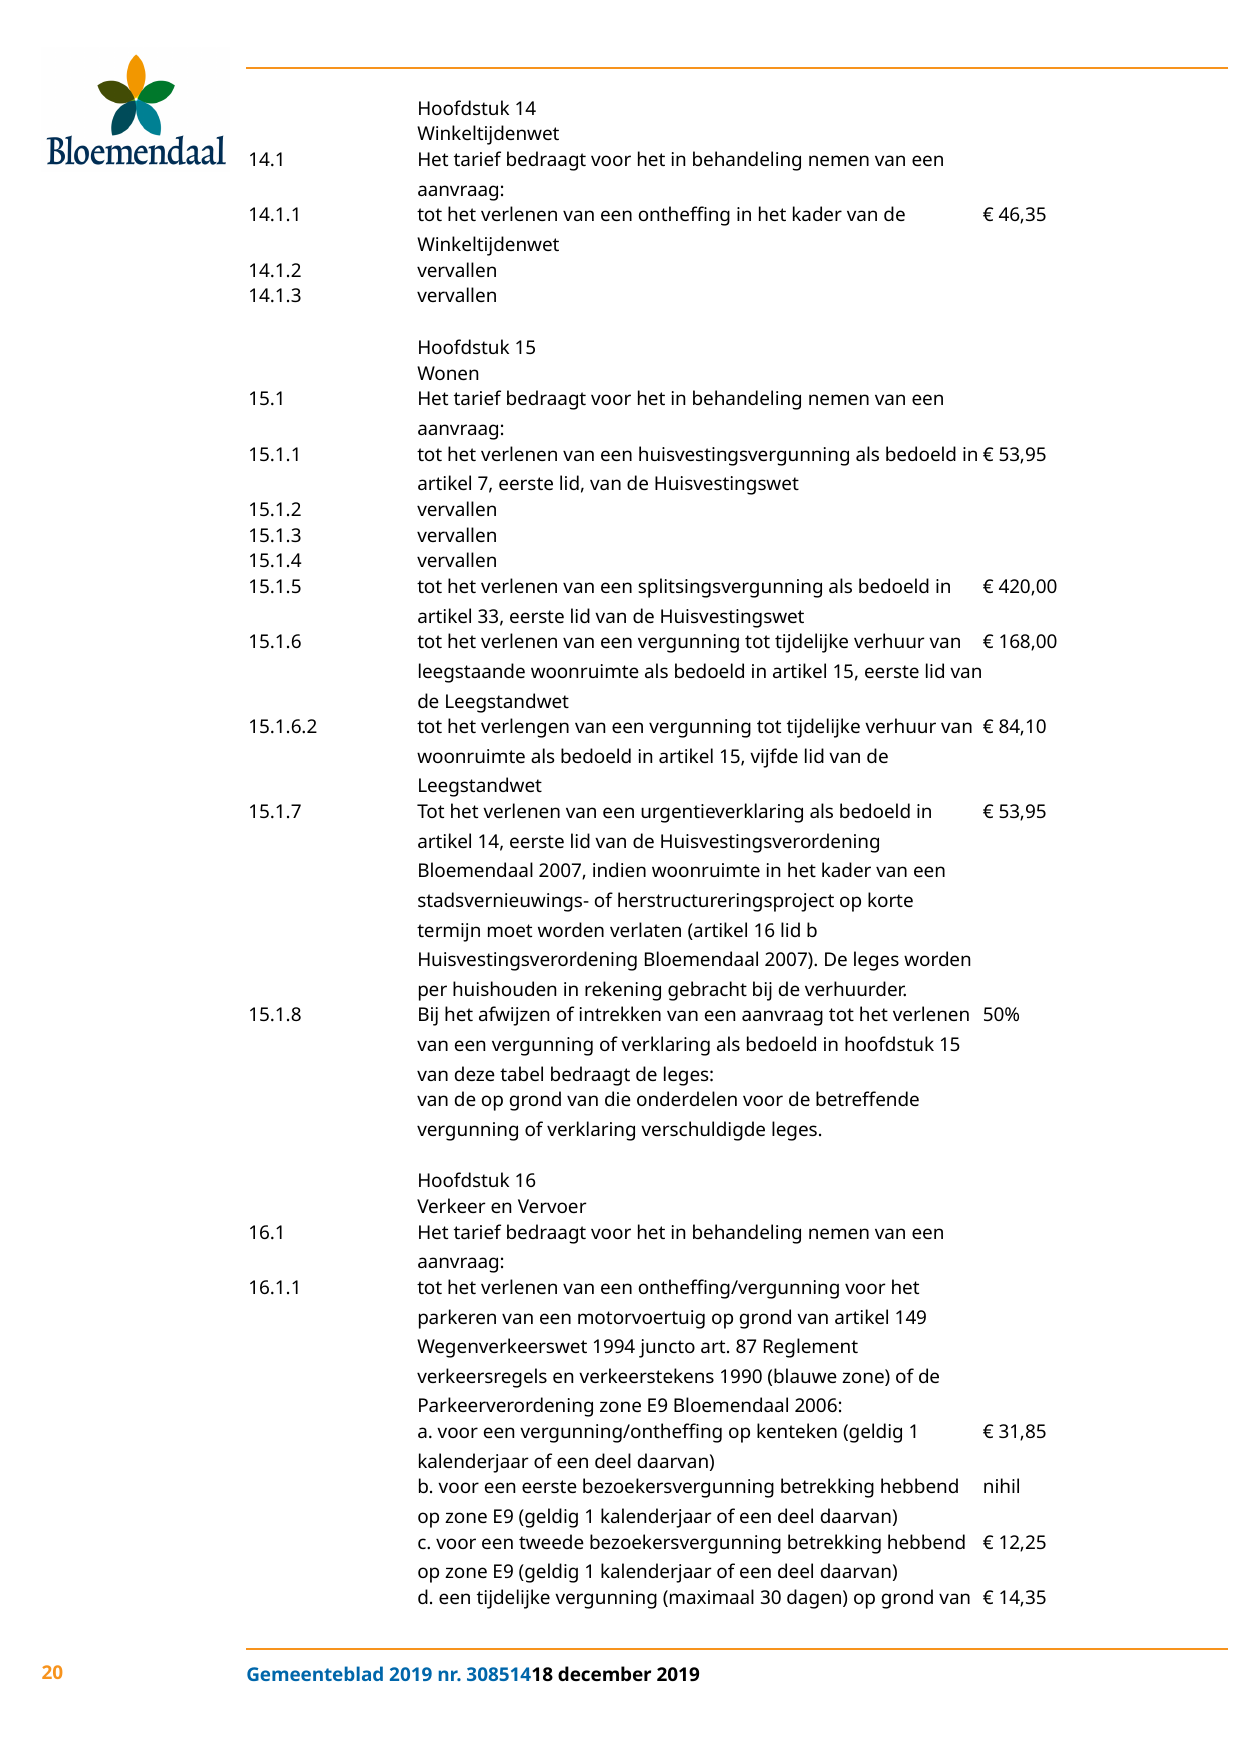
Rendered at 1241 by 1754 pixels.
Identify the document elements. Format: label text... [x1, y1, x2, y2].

table_cell [248, 1087, 417, 1142]
table_cell [248, 360, 417, 386]
table_cell 15.1.3 [248, 522, 417, 548]
table_cell a. voor een vergunning/ontheffing op kenteken (geldig 1 kalenderjaar of een deel daarvan) [417, 1419, 983, 1474]
table_cell € 53,95 [983, 441, 1152, 496]
table_cell 15.1.6.2 [248, 714, 417, 798]
table_cell [248, 1584, 417, 1610]
table_cell tot het verlengen van een vergunning tot tijdelijke verhuur van woonruimte als bedoeld in artikel 15, vijfde lid van de Leegstandwet [417, 714, 983, 798]
table_cell [248, 95, 417, 121]
table_cell [983, 146, 1152, 202]
table_cell [248, 334, 417, 360]
table_cell d. een tijdelijke vergunning (maximaal 30 dagen) op grond van [417, 1584, 983, 1610]
table_cell Wonen [417, 360, 983, 386]
table_cell € 53,95 [983, 799, 1152, 1002]
table_cell 14.1 [248, 146, 417, 202]
table_cell [983, 360, 1152, 386]
table_cell [983, 121, 1152, 146]
table_cell tot het verlenen van een ontheffing/vergunning voor het parkeren van een motorvoertuig op grond van artikel 149 Wegenverkeerswet 1994 juncto art. 87 Reglement verkeersregels en verkeerstekens 1990 (blauwe zone) of de Parkeerverordening zone E9 Bloemendaal 2006: [417, 1274, 983, 1418]
table_cell [248, 1474, 417, 1529]
table_cell [983, 308, 1152, 334]
table_cell 15.1.4 [248, 548, 417, 573]
table_cell [983, 334, 1152, 360]
table_cell 16.1.1 [248, 1274, 417, 1418]
table_cell vervallen [417, 548, 983, 573]
table_cell vervallen [417, 257, 983, 283]
table_cell [417, 1142, 983, 1168]
table_cell 15.1 [248, 386, 417, 441]
table_cell € 31,85 [983, 1419, 1152, 1474]
table_cell nihil [983, 1474, 1152, 1529]
picture [41, 47, 231, 172]
table_cell 15.1.5 [248, 573, 417, 629]
table_cell 14.1.2 [248, 257, 417, 283]
table_cell 15.1.6 [248, 629, 417, 713]
table_cell € 46,35 [983, 202, 1152, 257]
table_cell [983, 95, 1152, 121]
table_cell [248, 1419, 417, 1474]
table_cell [983, 1168, 1152, 1193]
table_cell Het tarief bedraagt voor het in behandeling nemen van een aanvraag: [417, 1219, 983, 1274]
table_cell 14.1.3 [248, 283, 417, 308]
table_cell 15.1.1 [248, 441, 417, 496]
table_cell [248, 1529, 417, 1584]
table_cell € 14,35 [983, 1584, 1152, 1610]
table_cell tot het verlenen van een splitsingsvergunning als bedoeld in artikel 33, eerste lid van de Huisvestingswet [417, 573, 983, 629]
table_cell vervallen [417, 522, 983, 548]
table_cell 15.1.2 [248, 496, 417, 522]
table_cell [983, 1219, 1152, 1274]
table_cell Verkeer en Vervoer [417, 1193, 983, 1219]
table_cell Het tarief bedraagt voor het in behandeling nemen van een aanvraag: [417, 146, 983, 202]
table_cell Winkeltijdenwet [417, 121, 983, 146]
table_cell € 168,00 [983, 629, 1152, 713]
table_cell b. voor een eerste bezoekersvergunning betrekking hebbend op zone E9 (geldig 1 kalenderjaar of een deel daarvan) [417, 1474, 983, 1529]
table_cell [417, 308, 983, 334]
table_cell Hoofdstuk 15 [417, 334, 983, 360]
table_cell € 84,10 [983, 714, 1152, 798]
table_cell [248, 1193, 417, 1219]
table_cell [983, 1087, 1152, 1142]
table_cell vervallen [417, 496, 983, 522]
table_cell c. voor een tweede bezoekersvergunning betrekking hebbend op zone E9 (geldig 1 kalenderjaar of een deel daarvan) [417, 1529, 983, 1584]
table_cell [983, 386, 1152, 441]
table_cell € 12,25 [983, 1529, 1152, 1584]
table_cell [983, 548, 1152, 573]
table_cell 14.1.1 [248, 202, 417, 257]
table_cell Hoofdstuk 14 [417, 95, 983, 121]
table_cell tot het verlenen van een huisvestingsvergunning als bedoeld in artikel 7, eerste lid, van de Huisvestingswet [417, 441, 983, 496]
table_cell [983, 283, 1152, 308]
table_cell [248, 1142, 417, 1168]
table_cell [248, 1168, 417, 1193]
table_cell [983, 1274, 1152, 1418]
table_cell vervallen [417, 283, 983, 308]
table_cell [983, 522, 1152, 548]
table_cell 15.1.8 [248, 1002, 417, 1087]
table_cell 16.1 [248, 1219, 417, 1274]
table_cell [248, 121, 417, 146]
table_cell Tot het verlenen van een urgentieverklaring als bedoeld in artikel 14, eerste lid van de Huisvestingsverordening Bloemendaal 2007, indien woonruimte in het kader van een stadsvernieuwings- of herstructureringsproject op korte termijn moet worden verlaten (artikel 16 lid b Huisvestingsverordening Bloemendaal 2007). De leges worden per huishouden in rekening gebracht bij de verhuurder. [417, 799, 983, 1002]
table_cell tot het verlenen van een ontheffing in het kader van de Winkeltijdenwet [417, 202, 983, 257]
table_cell [983, 257, 1152, 283]
table_cell [983, 1193, 1152, 1219]
table_cell [983, 1142, 1152, 1168]
table_cell [983, 496, 1152, 522]
table_cell € 420,00 [983, 573, 1152, 629]
table_cell Hoofdstuk 16 [417, 1168, 983, 1193]
table_cell Bij het afwijzen of intrekken van een aanvraag tot het verlenen van een vergunning of verklaring als bedoeld in hoofdstuk 15 van deze tabel bedraagt de leges: [417, 1002, 983, 1087]
table_cell van de op grond van die onderdelen voor de betreffende vergunning of verklaring verschuldigde leges. [417, 1087, 983, 1142]
table_cell Het tarief bedraagt voor het in behandeling nemen van een aanvraag: [417, 386, 983, 441]
table_cell [248, 308, 417, 334]
table_cell 15.1.7 [248, 799, 417, 1002]
table_cell 50% [983, 1002, 1152, 1087]
table_cell tot het verlenen van een vergunning tot tijdelijke verhuur van leegstaande woonruimte als bedoeld in artikel 15, eerste lid van de Leegstandwet [417, 629, 983, 713]
